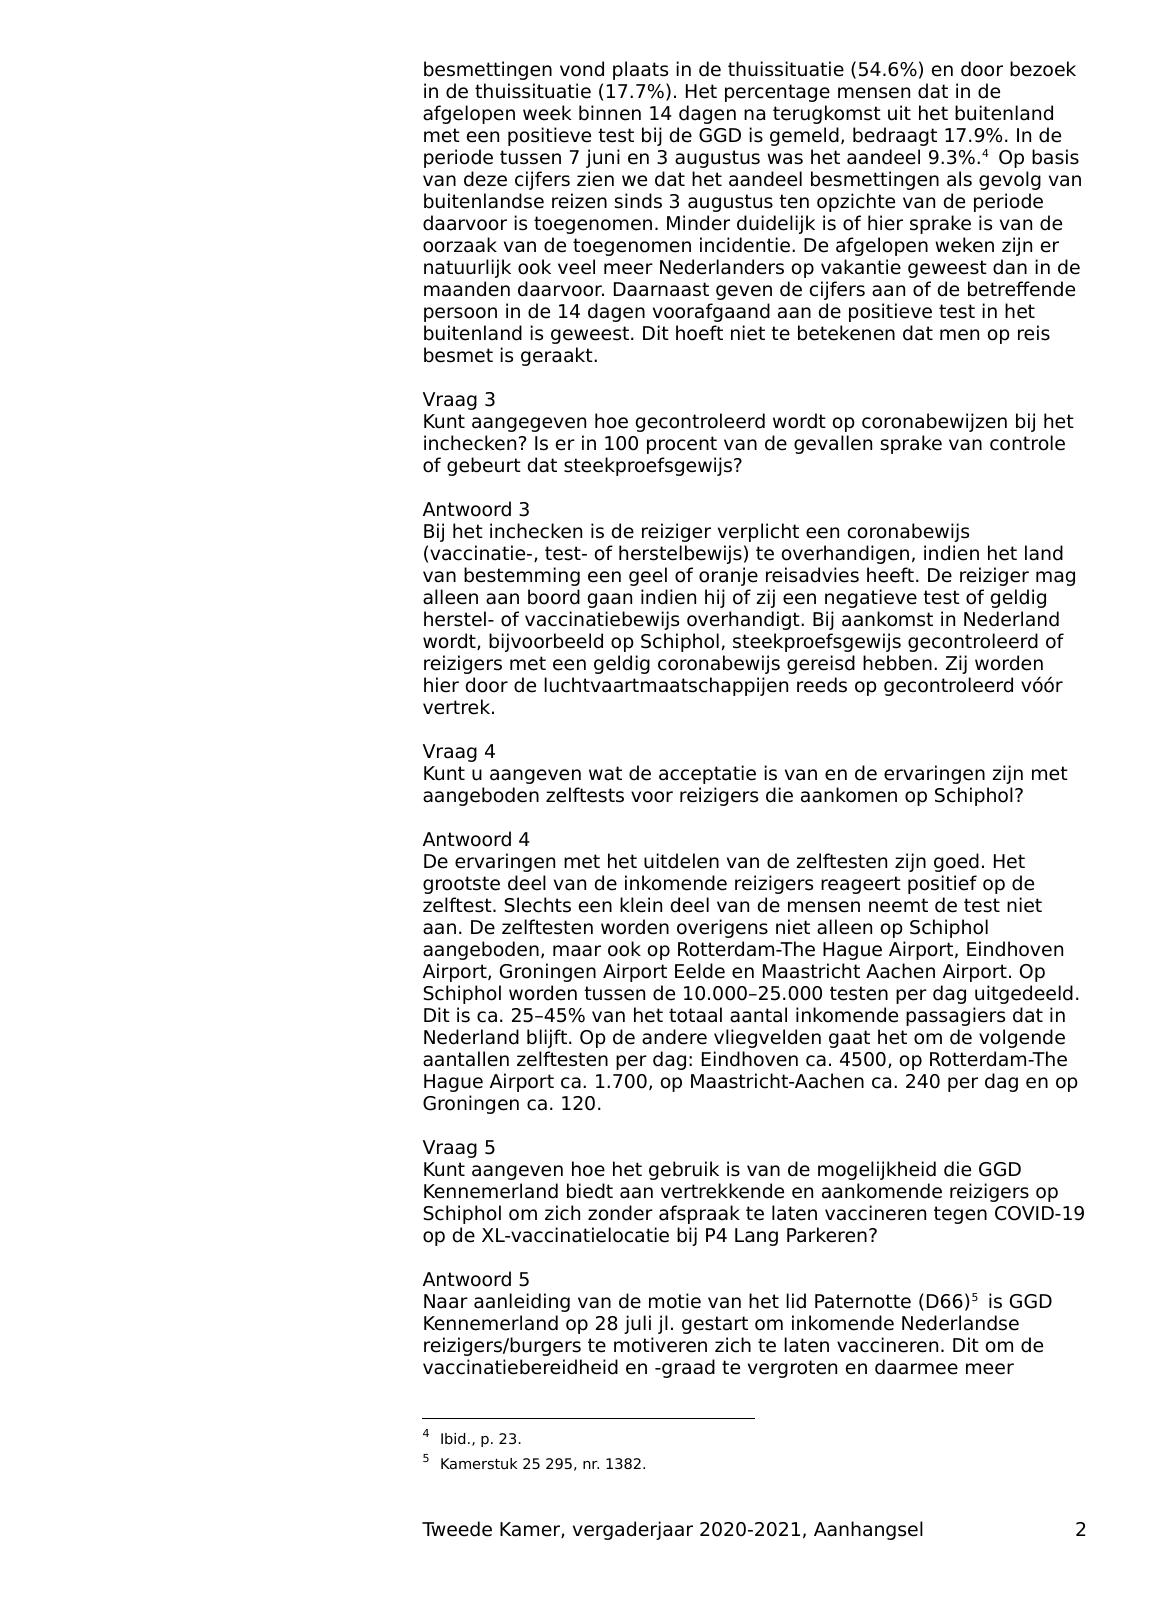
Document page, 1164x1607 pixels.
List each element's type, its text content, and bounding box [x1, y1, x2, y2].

text Kunt aangegeven hoe gecontroleerd wordt op coronabewijzen bij het inchecken? Is er in 100 procent van de gevallen sprake van controle of gebeurt dat steekproefsgewijs? [422, 411, 1087, 477]
text Vraag 3 [422, 389, 1087, 411]
text Kamerstuk 25 295, nr. 1382. [422, 1452, 1087, 1474]
text Kunt aangeven hoe het gebruik is van de mogelijkheid die GGD Kennemerland biedt aan vertrekkende en aankomende reizigers op Schiphol om zich zonder afspraak te laten vaccineren tegen COVID-19 op de XL-vaccinatielocatie bij P4 Lang Parkeren? [422, 1159, 1087, 1247]
text De ervaringen met het uitdelen van de zelftesten zijn goed. Het grootste deel van de inkomende reizigers reageert positief op de zelftest. Slechts een klein deel van de mensen neemt de test niet aan. De zelftesten worden overigens niet alleen op Schiphol aangeboden, maar ook op Rotterdam-The Hague Airport, Eindhoven Airport, Groningen Airport Eelde en Maastricht Aachen Airport. Op Schiphol worden tussen de 10.000–25.000 testen per dag uitgedeeld. Dit is ca. 25–45% van het totaal aantal inkomende passagiers dat in Nederland blijft. Op de andere vliegvelden gaat het om de volgende aantallen zelftesten per dag: Eindhoven ca. 4500, op Rotterdam-The Hague Airport ca. 1.700, op Maastricht-Aachen ca. 240 per dag en op Groningen ca. 120. [422, 851, 1087, 1115]
text Kunt u aangeven wat de acceptatie is van en de ervaringen zijn met aangeboden zelftests voor reizigers die aankomen op Schiphol? [422, 763, 1087, 807]
text Vraag 4 [422, 741, 1087, 763]
text besmettingen vond plaats in de thuissituatie (54.6%) en door bezoek in de thuissituatie (17.7%). Het percentage mensen dat in de afgelopen week binnen 14 dagen na terugkomst uit het buitenland met een positieve test bij de GGD is gemeld, bedraagt 17.9%. In de periode tussen 7 juni en 3 augustus was het aandeel 9.3%. Op basis van deze cijfers zien we dat het aandeel besmettingen als gevolg van buitenlandse reizen sinds 3 augustus ten opzichte van de periode daarvoor is toegenomen. Minder duidelijk is of hier sprake is van de oorzaak van de toegenomen incidentie. De afgelopen weken zijn er natuurlijk ook veel meer Nederlanders op vakantie geweest dan in de maanden daarvoor. Daarnaast geven de cijfers aan of de betreffende persoon in de 14 dagen voorafgaand aan de positieve test in het buitenland is geweest. Dit hoeft niet te betekenen dat men op reis besmet is geraakt. [422, 59, 1087, 367]
text Ibid., p. 23. [422, 1427, 1087, 1449]
text Antwoord 4 [422, 829, 1087, 851]
text Vraag 5 [422, 1137, 1087, 1159]
text Naar aanleiding van de motie van het lid Paternotte (D66) is GGD Kennemerland op 28 juli jl. gestart om inkomende Nederlandse reizigers/burgers te motiveren zich te laten vaccineren. Dit om de vaccinatiebereidheid en -graad te vergroten en daarmee meer [422, 1291, 1087, 1379]
text Bij het inchecken is de reiziger verplicht een coronabewijs (vaccinatie-, test- of herstelbewijs) te overhandigen, indien het land van bestemming een geel of oranje reisadvies heeft. De reiziger mag alleen aan boord gaan indien hij of zij een negatieve test of geldig herstel- of vaccinatiebewijs overhandigt. Bij aankomst in Nederland wordt, bijvoorbeeld op Schiphol, steekproefsgewijs gecontroleerd of reizigers met een geldig coronabewijs gereisd hebben. Zij worden hier door de luchtvaartmaatschappijen reeds op gecontroleerd vóór vertrek. [422, 521, 1087, 719]
text Antwoord 5 [422, 1269, 1087, 1291]
text Antwoord 3 [422, 499, 1087, 521]
